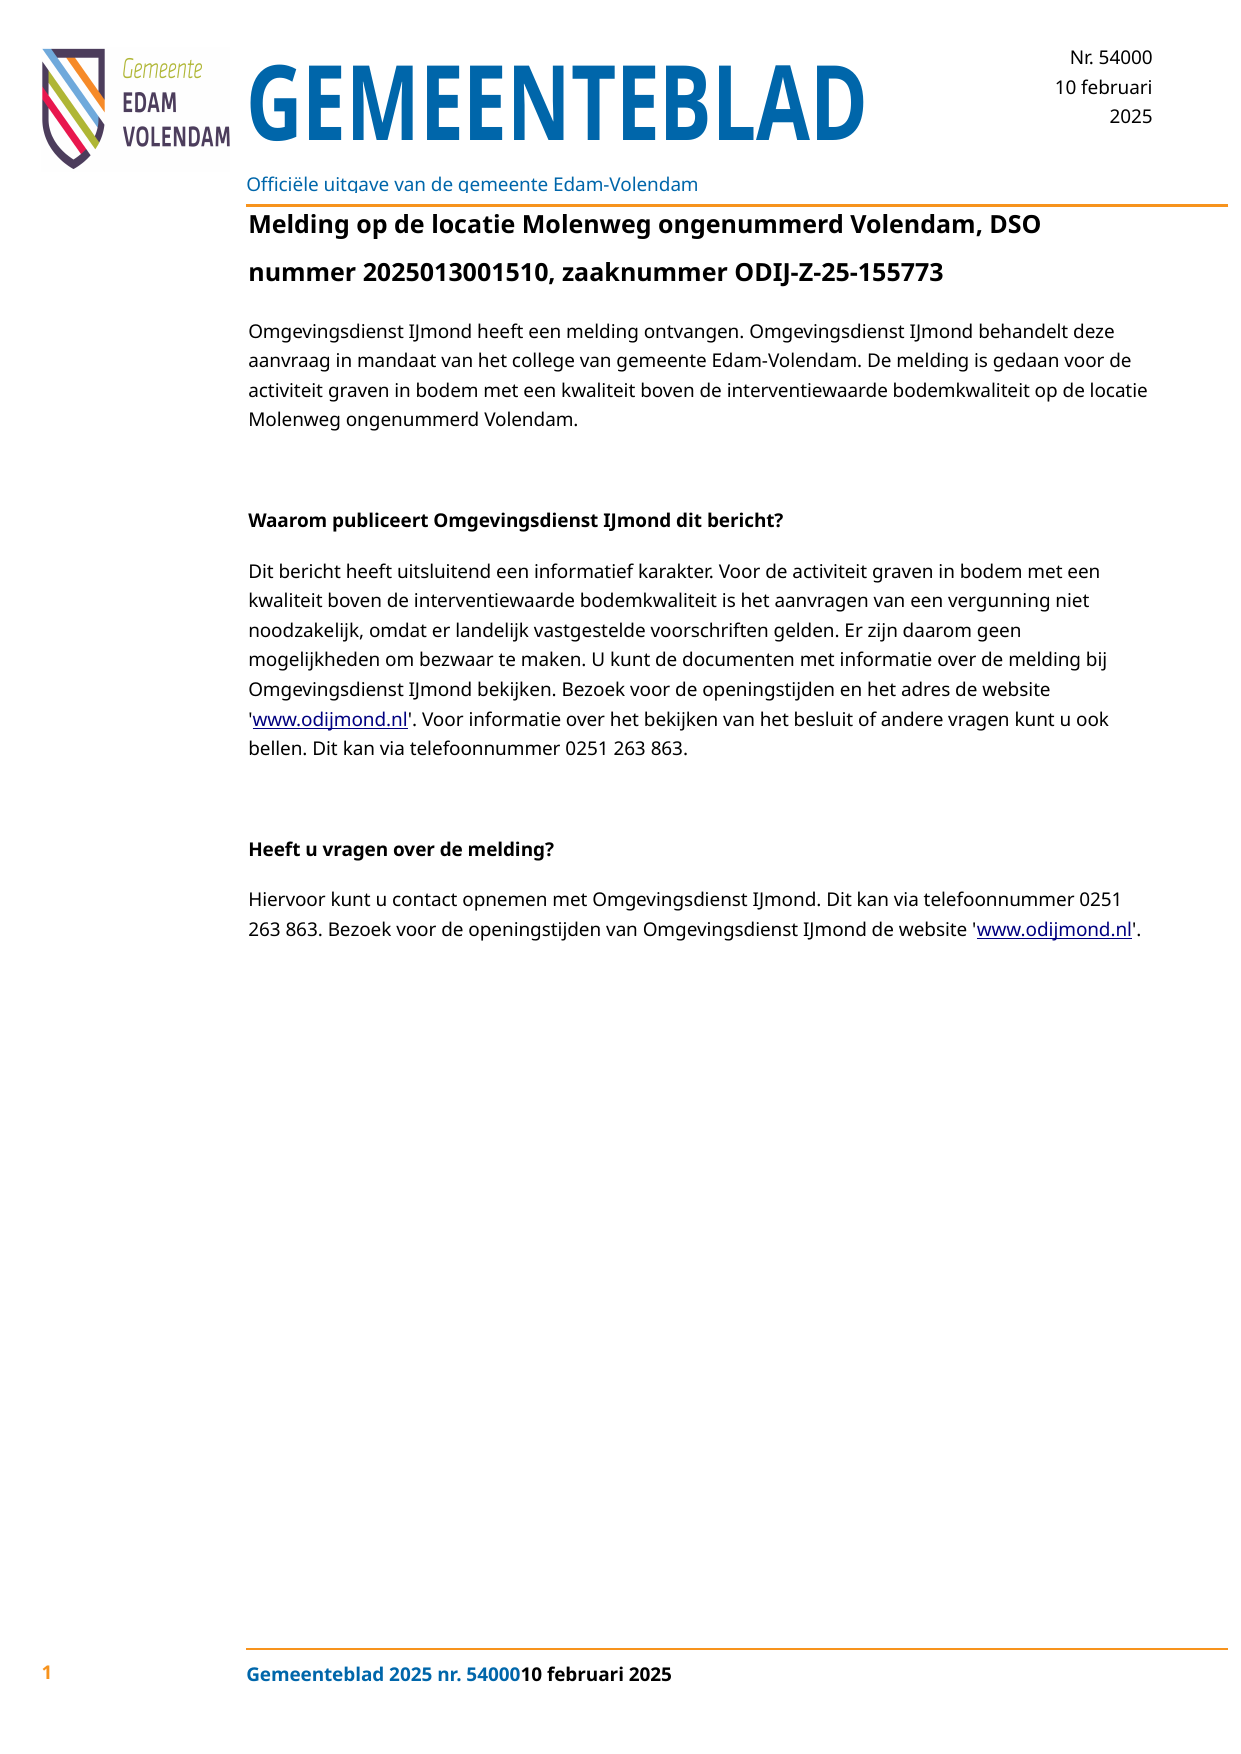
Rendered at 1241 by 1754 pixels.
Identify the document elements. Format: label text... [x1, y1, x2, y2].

text Hiervoor kunt u contact opnemen met Omgevingsdienst IJmond. Dit kan via telefoonnummer 0251 263 863. Bezoek voor de openingstijden van Omgevingsdienst IJmond de website 'www.odijmond.nl'. [248, 887, 1152, 942]
text Melding op de locatie Molenweg ongenummerd Volendam, DSO nummer 2025013001510, zaaknummer ODIJ-Z-25-155773 [248, 207, 1152, 288]
picture [41, 47, 231, 172]
text Dit bericht heeft uitsluitend een informatief karakter. Voor de activiteit graven in bodem met een kwaliteit boven de interventiewaarde bodemkwaliteit is het aanvragen van een vergunning niet noodzakelijk, omdat er landelijk vastgestelde voorschriften gelden. Er zijn daarom geen mogelijkheden om bezwaar te maken. U kunt de documenten met informatie over de melding bij Omgevingsdienst IJmond bekijken. Bezoek voor de openingstijden en het adres de website 'www.odijmond.nl'. Voor informatie over het bekijken van het besluit of andere vragen kunt u ook bellen. Dit kan via telefoonnummer 0251 263 863. [248, 558, 1152, 761]
text Omgevingsdienst IJmond heeft een melding ontvangen. Omgevingsdienst IJmond behandelt deze aanvraag in mandaat van het college van gemeente Edam-Volendam. De melding is gedaan voor de activiteit graven in bodem met een kwaliteit boven de interventiewaarde bodemkwaliteit op de locatie Molenweg ongenummerd Volendam. [248, 318, 1152, 432]
text Heeft u vragen over de melding? [248, 836, 1152, 862]
text Waarom publiceert Omgevingsdienst IJmond dit bericht? [248, 507, 1152, 533]
